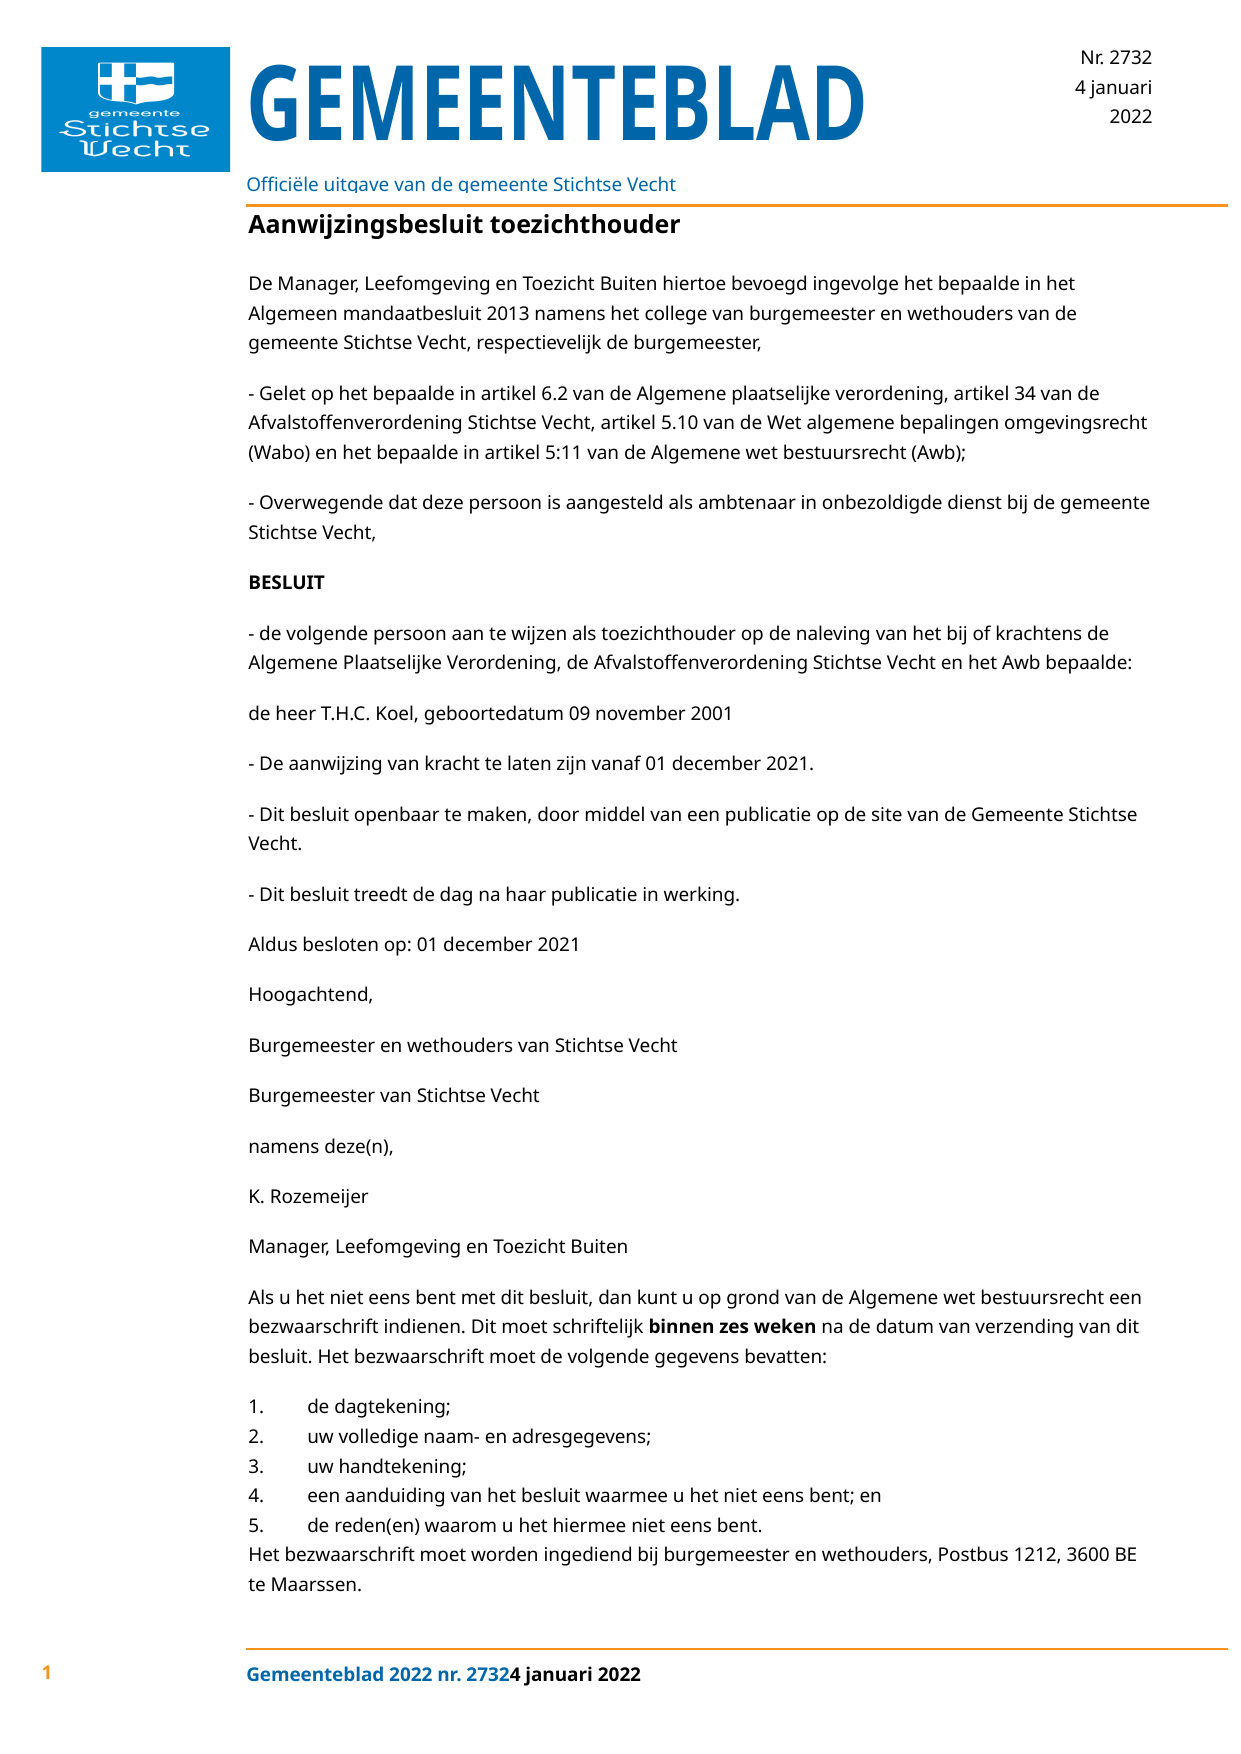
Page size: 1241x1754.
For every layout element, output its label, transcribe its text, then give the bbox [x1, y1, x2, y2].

text - De aanwijzing van kracht te laten zijn vanaf 01 december 2021. [248, 750, 1152, 776]
text Hoogachtend, [248, 982, 1152, 1007]
text - de volgende persoon aan te wijzen als toezichthouder op de naleving van het bij of krachtens de Algemene Plaatselijke Verordening, de Afvalstoffenverordening Stichtse Vecht en het Awb bepaalde: [248, 620, 1152, 675]
text - Dit besluit treedt de dag na haar publicatie in werking. [248, 881, 1152, 906]
text K. Rozemeijer [248, 1183, 1152, 1209]
text namens deze(n), [248, 1133, 1152, 1158]
text Aldus besloten op: 01 december 2021 [248, 931, 1152, 957]
list uw volledige naam- en adresgegevens; [248, 1423, 1152, 1449]
text Als u het niet eens bent met dit besluit, dan kunt u op grond van de Algemene wet bestuursrecht een bezwaarschrift indienen. Dit moet schriftelijk binnen zes weken na de datum van verzending van dit besluit. Het bezwaarschrift moet de volgende gegevens bevatten: [248, 1284, 1152, 1369]
list de dagtekening; [248, 1394, 1152, 1419]
text Burgemeester van Stichtse Vecht [248, 1082, 1152, 1108]
text De Manager, Leefomgeving en Toezicht Buiten hiertoe bevoegd ingevolge het bepaalde in het Algemeen mandaatbesluit 2013 namens het college van burgemeester en wethouders van de gemeente Stichtse Vecht, respectievelijk de burgemeester, [248, 270, 1152, 355]
list uw handtekening; [248, 1453, 1152, 1478]
text Aanwijzingsbesluit toezichthouder [248, 207, 1152, 241]
text BESLUIT [248, 569, 1152, 595]
picture [137, 63, 174, 103]
text Het bezwaarschrift moet worden ingediend bij burgemeester en wethouders, Postbus 1212, 3600 BE te Maarssen. [248, 1542, 1152, 1597]
text Burgemeester en wethouders van Stichtse Vecht [248, 1032, 1152, 1058]
text Manager, Leefomgeving en Toezicht Buiten [248, 1234, 1152, 1259]
text - Dit besluit openbaar te maken, door middel van een publicatie op de site van de Gemeente Stichtse Vecht. [248, 801, 1152, 856]
text - Gelet op het bepaalde in artikel 6.2 van de Algemene plaatselijke verordening, artikel 34 van de Afvalstoffenverordening Stichtse Vecht, artikel 5.10 van de Wet algemene bepalingen omgevingsrecht (Wabo) en het bepaalde in artikel 5:11 van de Algemene wet bestuursrecht (Awb); [248, 380, 1152, 465]
text de heer T.H.C. Koel, geboortedatum 09 november 2001 [248, 700, 1152, 726]
text - Overwegende dat deze persoon is aangesteld als ambtenaar in onbezoldigde dienst bij de gemeente Stichtse Vecht, [248, 489, 1152, 545]
list een aanduiding van het besluit waarmee u het niet eens bent; en [248, 1482, 1152, 1508]
list de reden(en) waarom u het hiermee niet eens bent. [248, 1512, 1152, 1538]
picture [99, 63, 135, 101]
